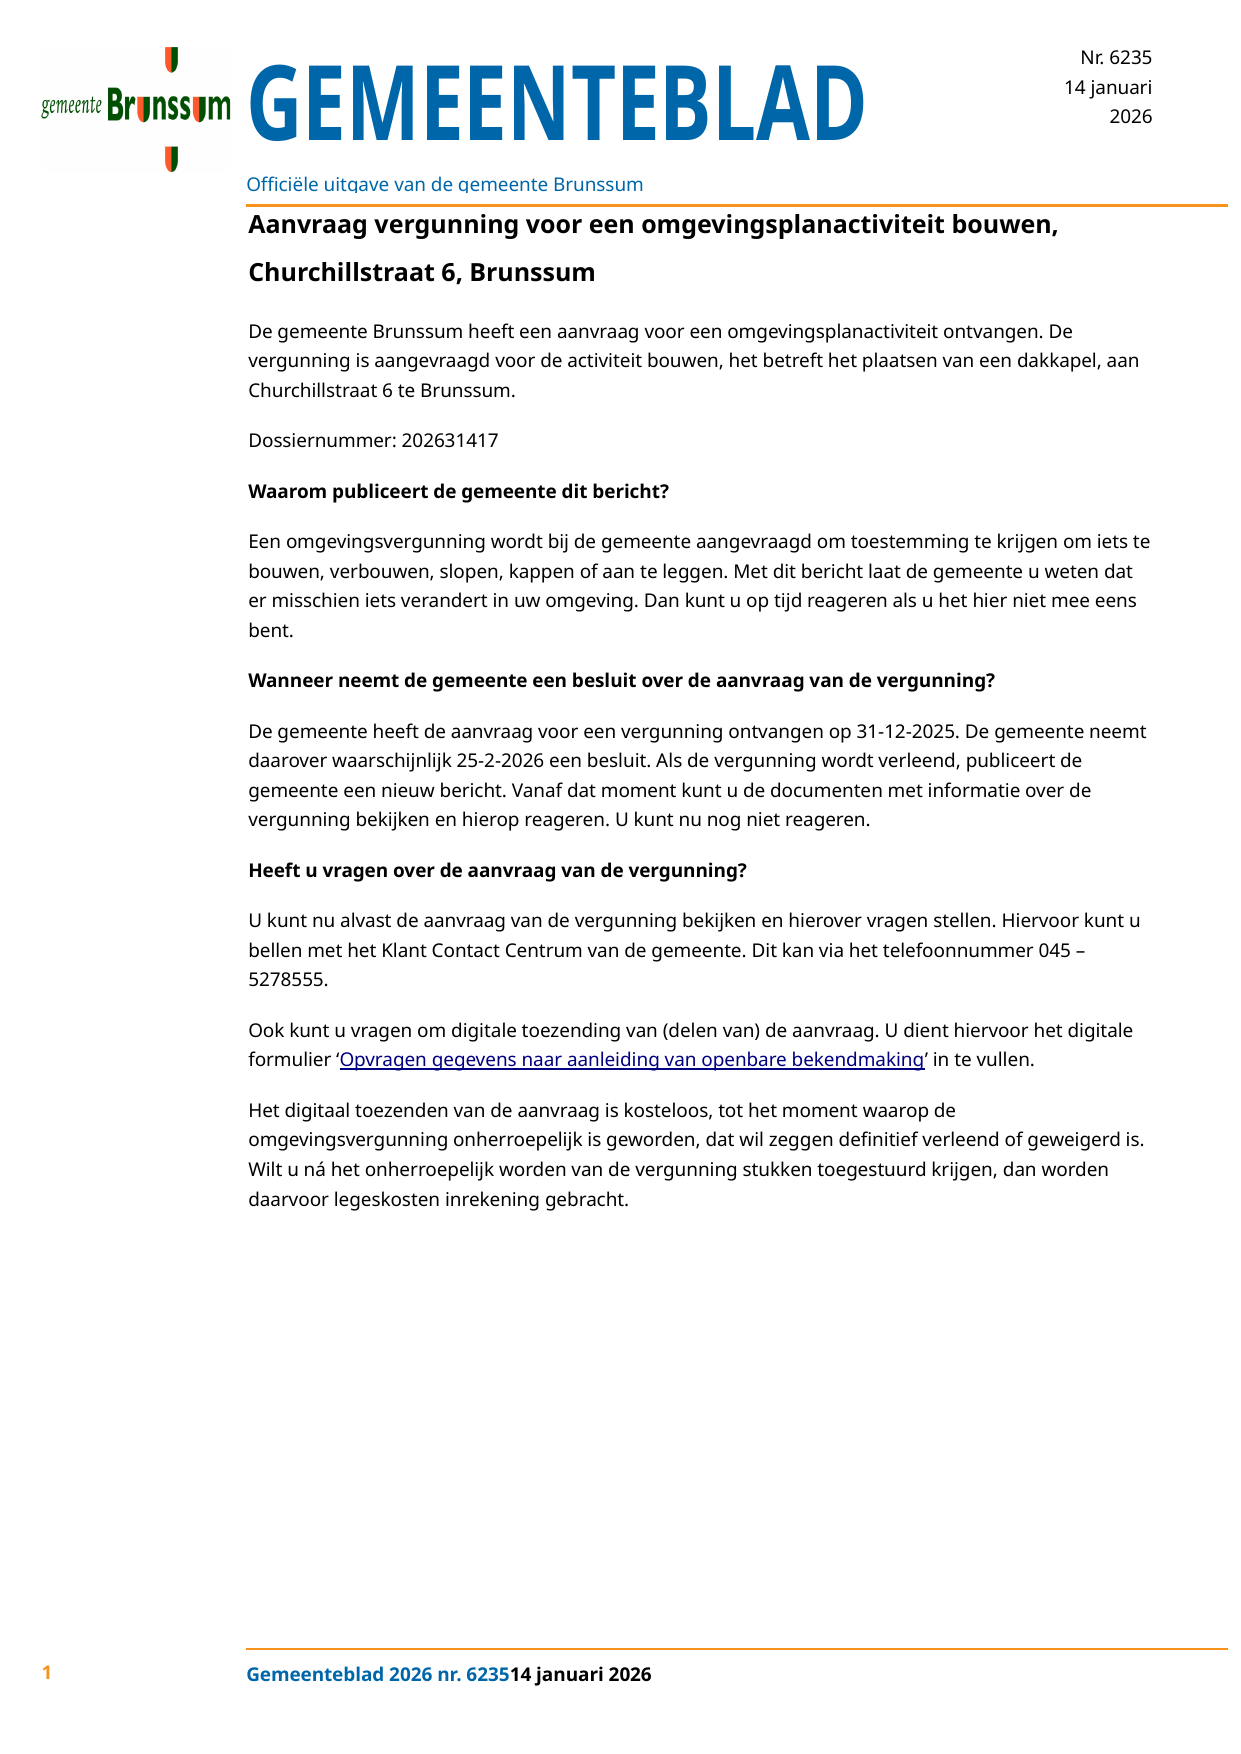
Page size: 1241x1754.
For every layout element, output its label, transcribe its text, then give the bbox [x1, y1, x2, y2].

text Waarom publiceert de gemeente dit bericht? [248, 478, 1152, 504]
text Het digitaal toezenden van de aanvraag is kosteloos, tot het moment waarop de omgevingsvergunning onherroepelijk is geworden, dat wil zeggen definitief verleend of geweigerd is. Wilt u ná het onherroepelijk worden van de vergunning stukken toegestuurd krijgen, dan worden daarvoor legeskosten inrekening gebracht. [248, 1097, 1152, 1212]
text Dossiernummer: 202631417 [248, 427, 1152, 453]
text Heeft u vragen over de aanvraag van de vergunning? [248, 857, 1152, 883]
text Aanvraag vergunning voor een omgevingsplanactiviteit bouwen, Churchillstraat 6, Brunssum [248, 207, 1152, 288]
text De gemeente Brunssum heeft een aanvraag voor een omgevingsplanactiviteit ontvangen. De vergunning is aangevraagd voor de activiteit bouwen, het betreft het plaatsen van een dakkapel, aan Churchillstraat 6 te Brunssum. [248, 318, 1152, 403]
picture [41, 47, 231, 172]
text Ook kunt u vragen om digitale toezending van (delen van) de aanvraag. U dient hiervoor het digitale formulier ‘Opvragen gegevens naar aanleiding van openbare bekendmaking’ in te vullen. [248, 1017, 1152, 1072]
text Een omgevingsvergunning wordt bij de gemeente aangevraagd om toestemming te krijgen om iets te bouwen, verbouwen, slopen, kappen of aan te leggen. Met dit bericht laat de gemeente u weten dat er misschien iets verandert in uw omgeving. Dan kunt u op tijd reageren als u het hier niet mee eens bent. [248, 528, 1152, 643]
text U kunt nu alvast de aanvraag van de vergunning bekijken en hierover vragen stellen. Hiervoor kunt u bellen met het Klant Contact Centrum van de gemeente. Dit kan via het telefoonnummer 045 – 5278555. [248, 907, 1152, 992]
text Wanneer neemt de gemeente een besluit over de aanvraag van de vergunning? [248, 667, 1152, 693]
text De gemeente heeft de aanvraag voor een vergunning ontvangen op 31-12-2025. De gemeente neemt daarover waarschijnlijk 25-2-2026 een besluit. Als de vergunning wordt verleend, publiceert de gemeente een nieuw bericht. Vanaf dat moment kunt u de documenten met informatie over de vergunning bekijken en hierop reageren. U kunt nu nog niet reageren. [248, 718, 1152, 832]
